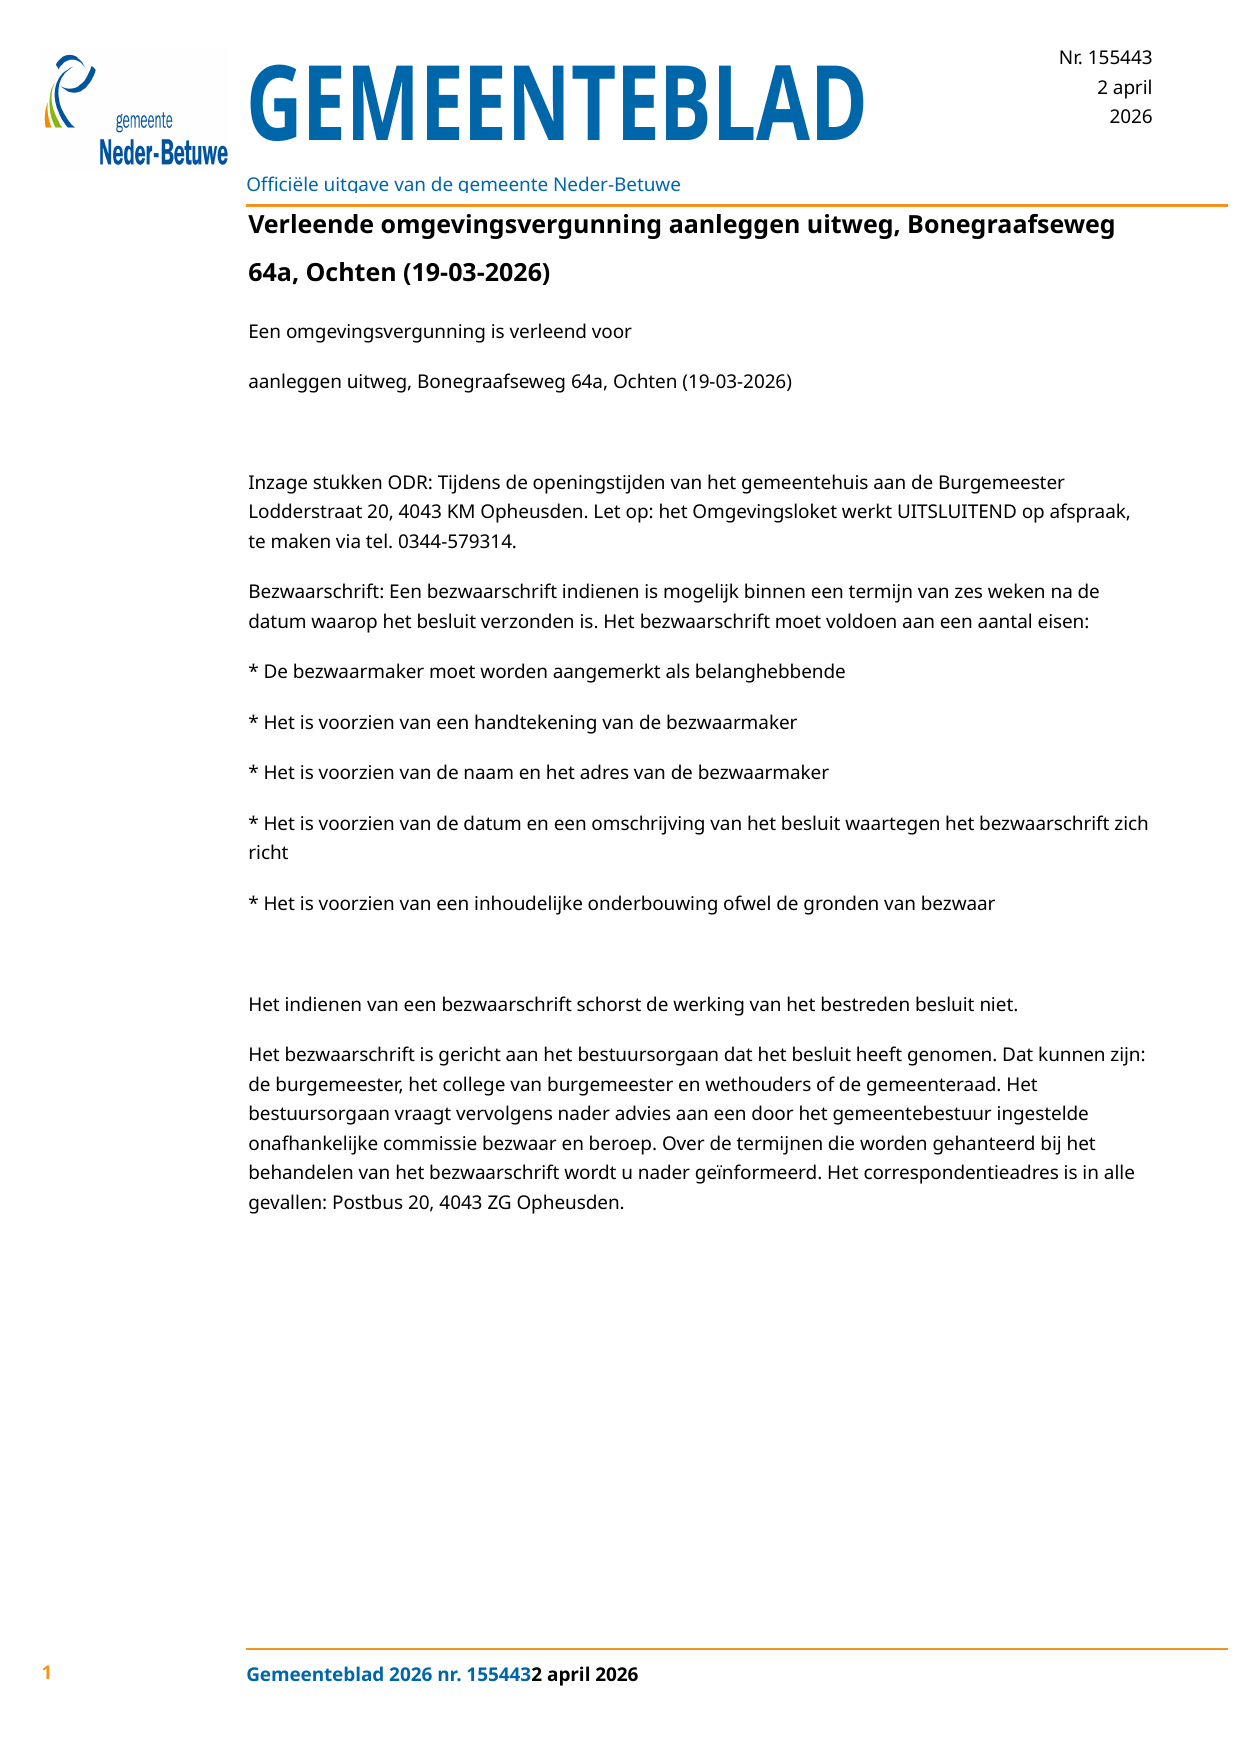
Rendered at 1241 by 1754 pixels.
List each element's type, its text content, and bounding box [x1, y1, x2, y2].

text * Het is voorzien van een inhoudelijke onderbouwing ofwel de gronden van bezwaar [248, 890, 1152, 916]
text * De bezwaarmaker moet worden aangemerkt als belanghebbende [248, 659, 1152, 684]
text Verleende omgevingsvergunning aanleggen uitweg, Bonegraafseweg 64a, Ochten (19-03-2026) [248, 207, 1152, 288]
text Het bezwaarschrift is gericht aan het bestuursorgaan dat het besluit heeft genomen. Dat kunnen zijn: de burgemeester, het college van burgemeester en wethouders of de gemeenteraad. Het bestuursorgaan vraagt vervolgens nader advies aan een door het gemeentebestuur ingestelde onafhankelijke commissie bezwaar en beroep. Over de termijnen die worden gehanteerd bij het behandelen van het bezwaarschrift wordt u nader geïnformeerd. Het correspondentieadres is in alle gevallen: Postbus 20, 4043 ZG Opheusden. [248, 1041, 1152, 1215]
text * Het is voorzien van de naam en het adres van de bezwaarmaker [248, 759, 1152, 785]
text Bezwaarschrift: Een bezwaarschrift indienen is mogelijk binnen een termijn van zes weken na de datum waarop het besluit verzonden is. Het bezwaarschrift moet voldoen aan een aantal eisen: [248, 579, 1152, 634]
text Inzage stukken ODR: Tijdens de openingstijden van het gemeentehuis aan de Burgemeester Lodderstraat 20, 4043 KM Opheusden. Let op: het Omgevingsloket werkt UITSLUITEND op afspraak, te maken via tel. 0344-579314. [248, 469, 1152, 554]
picture [41, 47, 231, 172]
text * Het is voorzien van een handtekening van de bezwaarmaker [248, 709, 1152, 735]
text * Het is voorzien van de datum en een omschrijving van het besluit waartegen het bezwaarschrift zich richt [248, 810, 1152, 865]
text Het indienen van een bezwaarschrift schorst de werking van het bestreden besluit niet. [248, 991, 1152, 1017]
text Een omgevingsvergunning is verleend voor [248, 318, 1152, 344]
text aanleggen uitweg, Bonegraafseweg 64a, Ochten (19-03-2026) [248, 368, 1152, 394]
